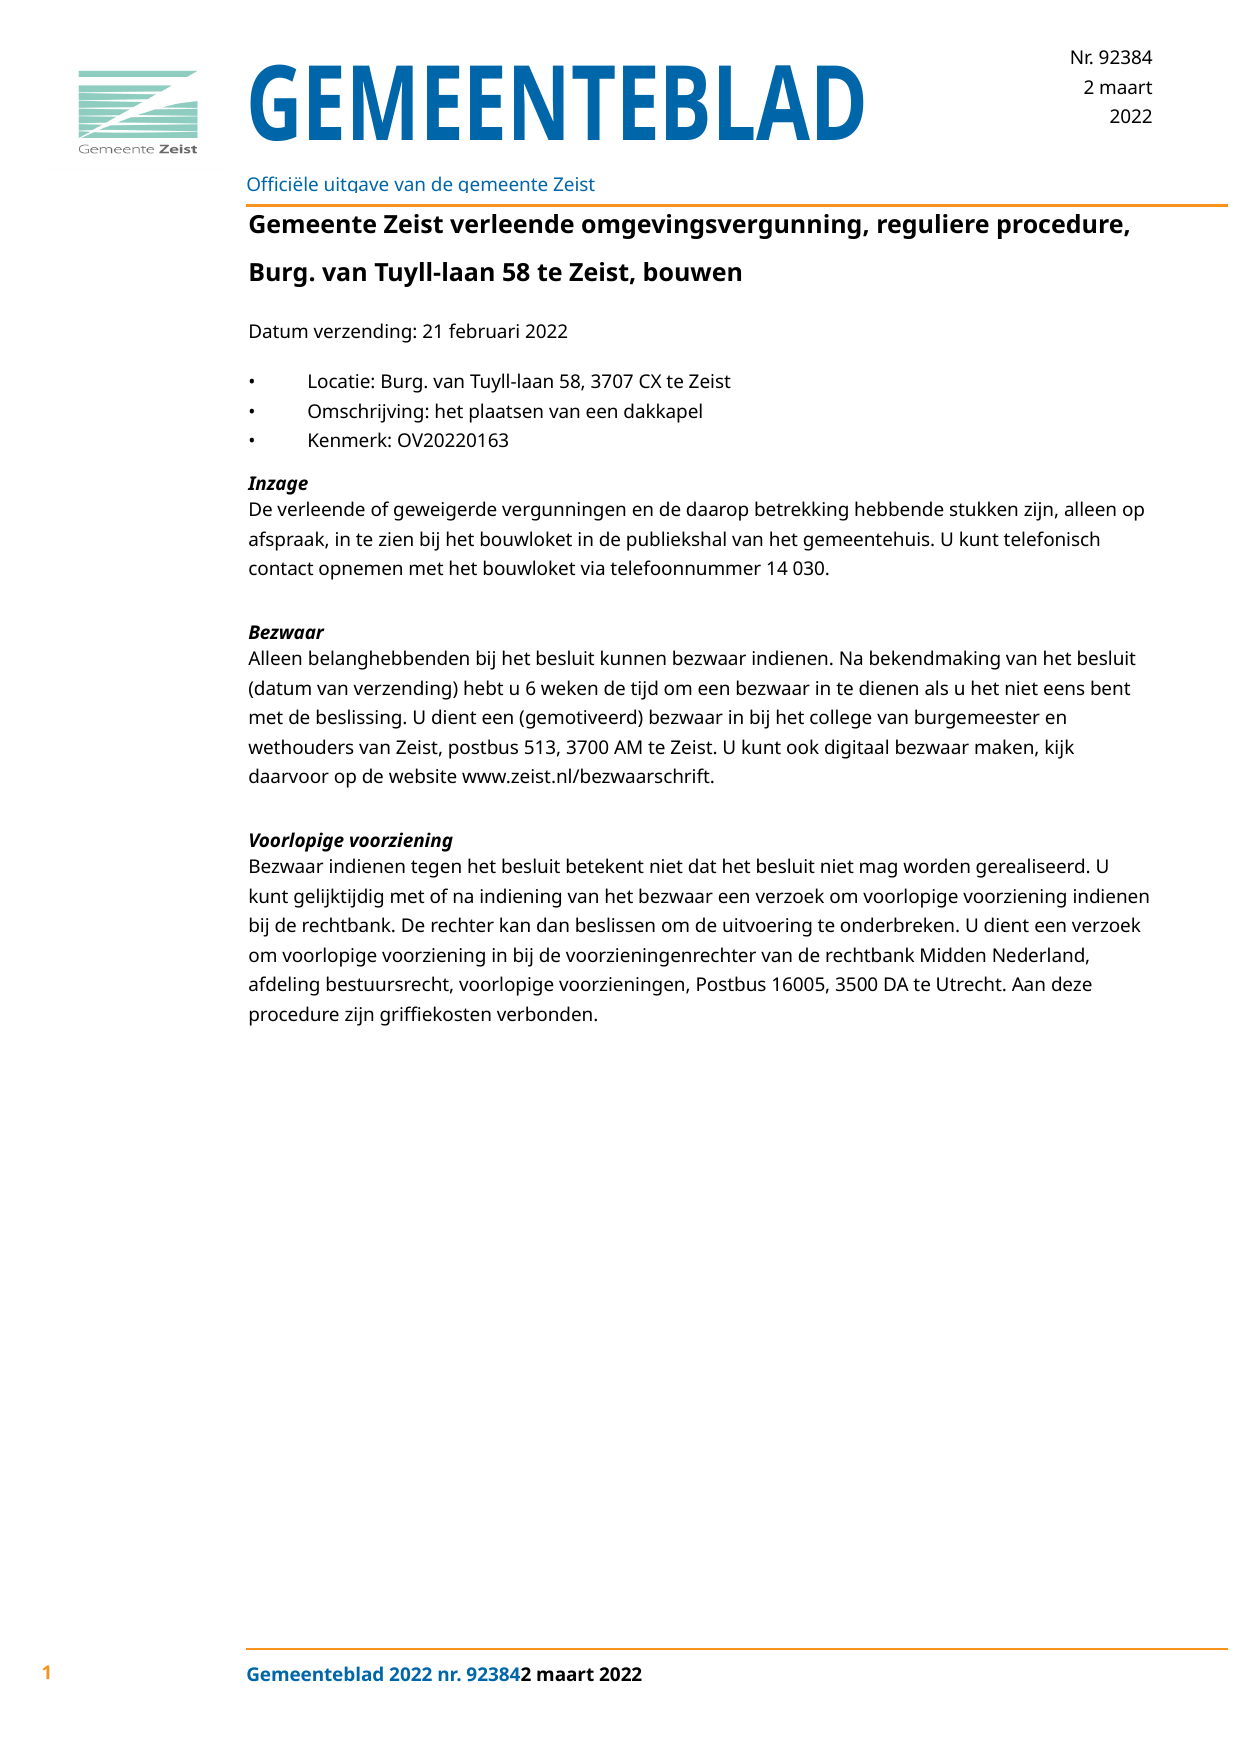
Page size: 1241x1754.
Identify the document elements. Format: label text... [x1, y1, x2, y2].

text Inzage [248, 471, 1152, 496]
list Omschrijving: het plaatsen van een dakkapel [248, 398, 1152, 424]
picture [41, 47, 231, 172]
text Datum verzending: 21 februari 2022 [248, 318, 1152, 344]
text De verleende of geweigerde vergunningen en de daarop betrekking hebbende stukken zijn, alleen op afspraak, in te zien bij het bouwloket in de publiekshal van het gemeentehuis. U kunt telefonisch contact opnemen met het bouwloket via telefoonnummer 14 030. [248, 496, 1152, 581]
list Locatie: Burg. van Tuyll-laan 58, 3707 CX te Zeist [248, 368, 1152, 394]
text Voorlopige voorziening [248, 827, 1152, 853]
text Alleen belanghebbenden bij het besluit kunnen bezwaar indienen. Na bekendmaking van het besluit (datum van verzending) hebt u 6 weken de tijd om een bezwaar in te dienen als u het niet eens bent met de beslissing. U dient een (gemotiveerd) bezwaar in bij het college van burgemeester en wethouders van Zeist, postbus 513, 3700 AM te Zeist. U kunt ook digitaal bezwaar maken, kijk daarvoor op de website www.zeist.nl/bezwaarschrift. [248, 645, 1152, 789]
list Kenmerk: OV20220163 [248, 427, 1152, 453]
text Gemeente Zeist verleende omgevingsvergunning, reguliere procedure, Burg. van Tuyll-laan 58 te Zeist, bouwen [248, 207, 1152, 288]
text Bezwaar [248, 619, 1152, 645]
text Bezwaar indienen tegen het besluit betekent niet dat het besluit niet mag worden gerealiseerd. U kunt gelijktijdig met of na indiening van het bezwaar een verzoek om voorlopige voorziening indienen bij de rechtbank. De rechter kan dan beslissen om de uitvoering te onderbreken. U dient een verzoek om voorlopige voorziening in bij de voorzieningenrechter van de rechtbank Midden Nederland, afdeling bestuursrecht, voorlopige voorzieningen, Postbus 16005, 3500 DA te Utrecht. Aan deze procedure zijn griffiekosten verbonden. [248, 853, 1152, 1027]
